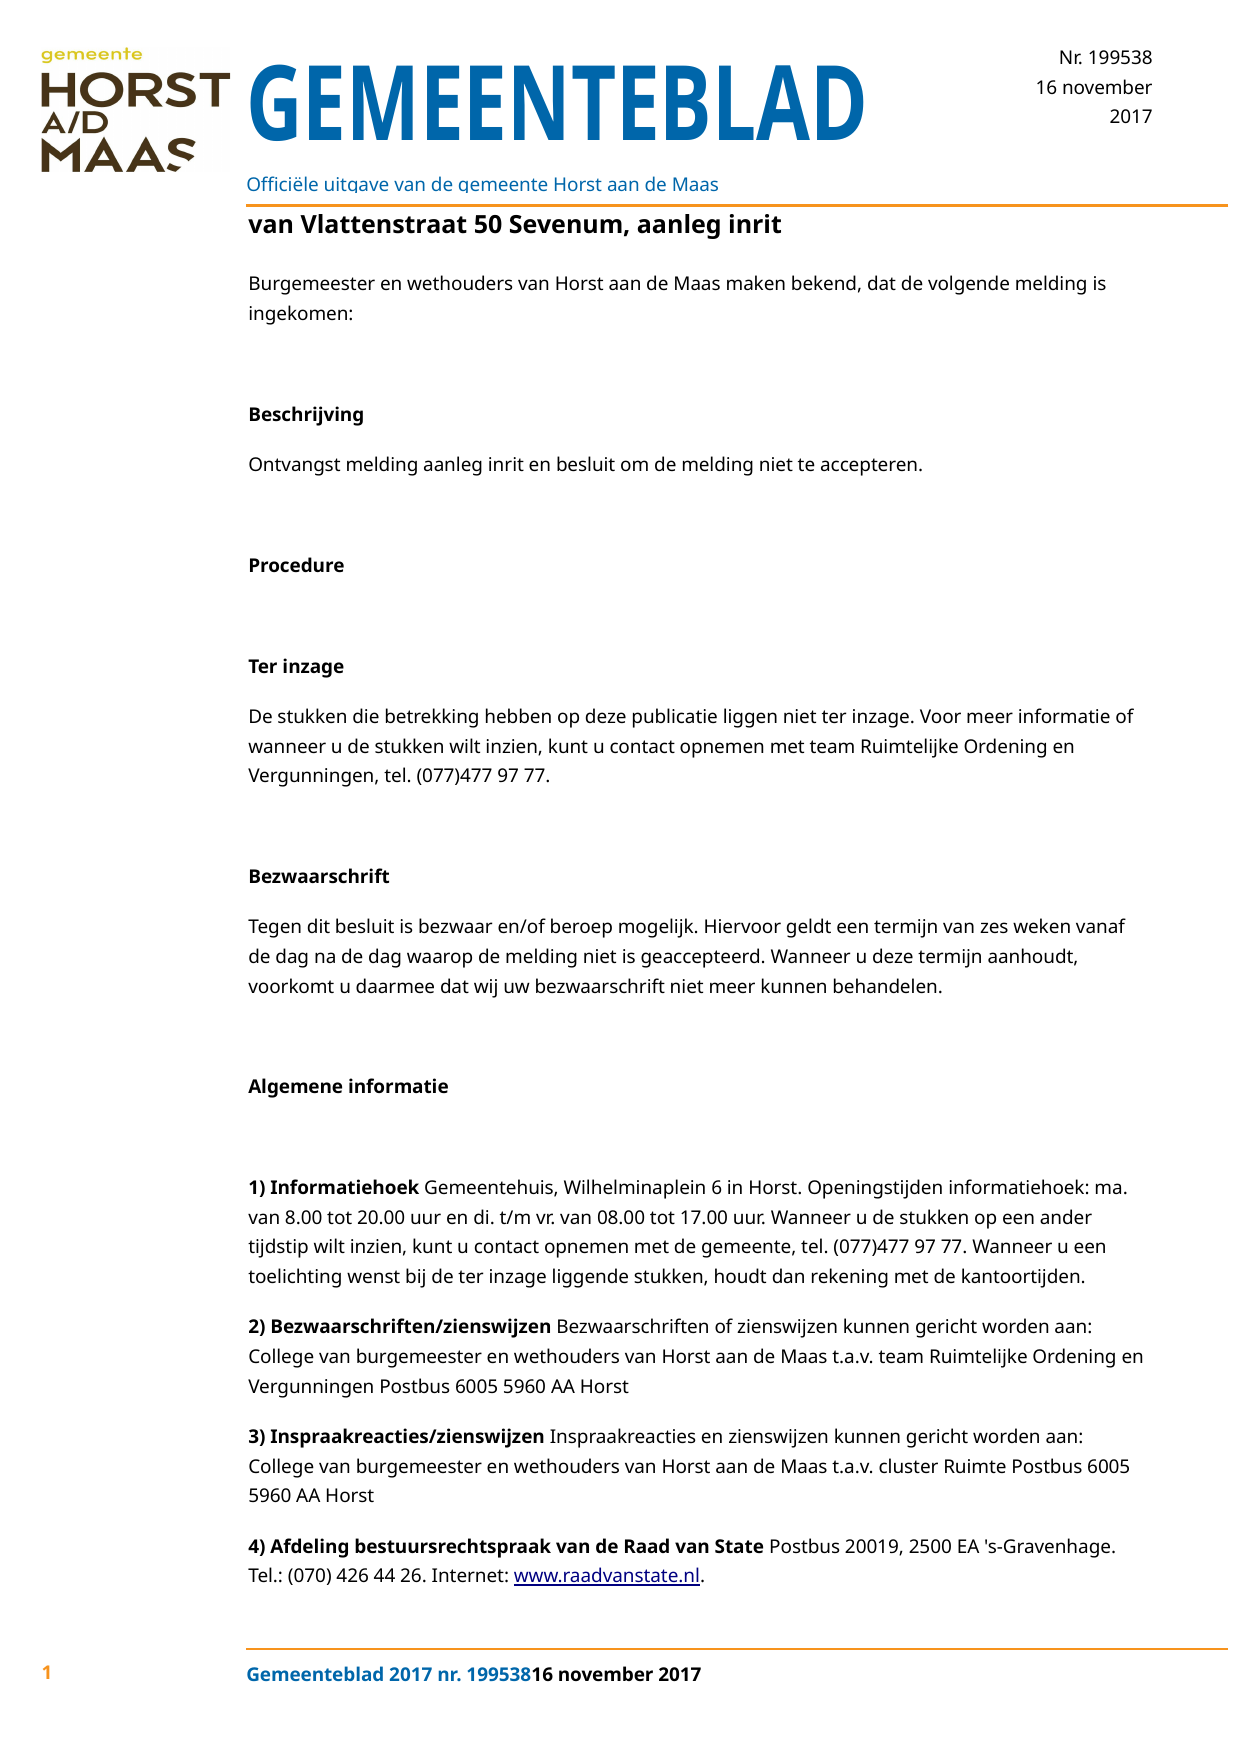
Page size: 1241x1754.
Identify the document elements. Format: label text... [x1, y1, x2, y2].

text Tegen dit besluit is bezwaar en/of beroep mogelijk. Hiervoor geldt een termijn van zes weken vanaf de dag na de dag waarop de melding niet is geaccepteerd. Wanneer u deze termijn aanhoudt, voorkomt u daarmee dat wij uw bezwaarschrift niet meer kunnen behandelen. [248, 914, 1152, 998]
text Algemene informatie [248, 1074, 1152, 1099]
text Ontvangst melding aanleg inrit en besluit om de melding niet te accepteren. [248, 451, 1152, 477]
text Beschrijving [248, 401, 1152, 426]
text 1) Informatiehoek Gemeentehuis, Wilhelminaplein 6 in Horst. Openingstijden informatiehoek: ma. van 8.00 tot 20.00 uur en di. t/m vr. van 08.00 tot 17.00 uur. Wanneer u de stukken op een ander tijdstip wilt inzien, kunt u contact opnemen met de gemeente, tel. (077)477 97 77. Wanneer u een toelichting wenst bij de ter inzage liggende stukken, houdt dan rekening met de kantoortijden. [248, 1174, 1152, 1289]
text 2) Bezwaarschriften/zienswijzen Bezwaarschriften of zienswijzen kunnen gericht worden aan: College van burgemeester en wethouders van Horst aan de Maas t.a.v. team Ruimtelijke Ordening en Vergunningen Postbus 6005 5960 AA Horst [248, 1314, 1152, 1398]
text Burgemeester en wethouders van Horst aan de Maas maken bekend, dat de volgende melding is ingekomen: [248, 270, 1152, 326]
text 3) Inspraakreacties/zienswijzen Inspraakreacties en zienswijzen kunnen gericht worden aan: College van burgemeester en wethouders van Horst aan de Maas t.a.v. cluster Ruimte Postbus 6005 5960 AA Horst [248, 1423, 1152, 1508]
text Bezwaarschrift [248, 863, 1152, 889]
picture [41, 47, 231, 172]
text Ter inzage [248, 653, 1152, 678]
text van Vlattenstraat 50 Sevenum, aanleg inrit [248, 207, 1152, 241]
text 4) Afdeling bestuursrechtspraak van de Raad van State Postbus 20019, 2500 EA 's-Gravenhage. Tel.: (070) 426 44 26. Internet: www.raadvanstate.nl. [248, 1533, 1152, 1588]
text De stukken die betrekking hebben op deze publicatie liggen niet ter inzage. Voor meer informatie of wanneer u de stukken wilt inzien, kunt u contact opnemen met team Ruimtelijke Ordening en Vergunningen, tel. (077)477 97 77. [248, 703, 1152, 788]
text Procedure [248, 552, 1152, 578]
